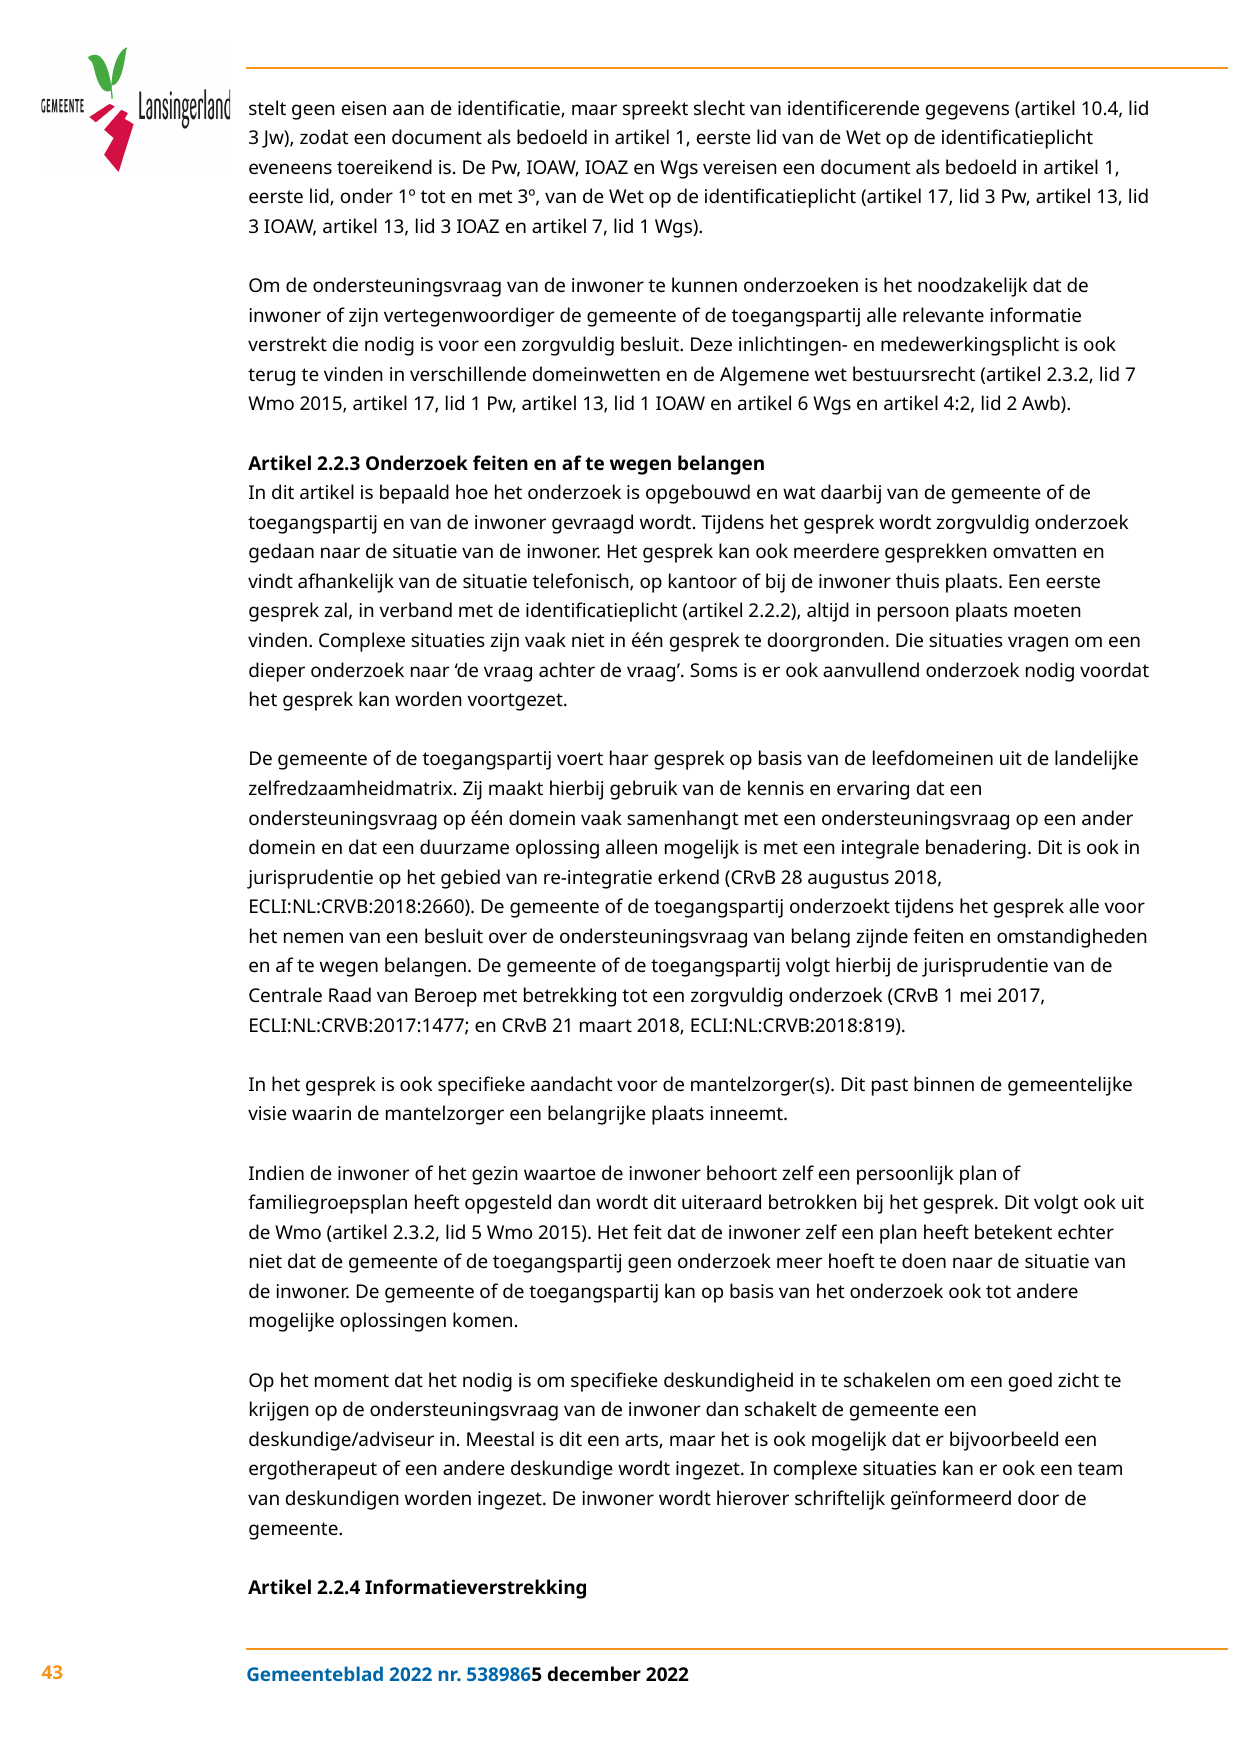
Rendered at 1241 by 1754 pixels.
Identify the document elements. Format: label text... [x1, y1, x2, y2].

text Op het moment dat het nodig is om specifieke deskundigheid in te schakelen om een goed zicht te krijgen op de ondersteuningsvraag van de inwoner dan schakelt de gemeente een deskundige/adviseur in. Meestal is dit een arts, maar het is ook mogelijk dat er bijvoorbeeld een ergotherapeut of een andere deskundige wordt ingezet. In complexe situaties kan er ook een team van deskundigen worden ingezet. De inwoner wordt hierover schriftelijk geïnformeerd door de gemeente. [248, 1367, 1152, 1541]
text Indien de inwoner of het gezin waartoe de inwoner behoort zelf een persoonlijk plan of familiegroepsplan heeft opgesteld dan wordt dit uiteraard betrokken bij het gesprek. Dit volgt ook uit de Wmo (artikel 2.3.2, lid 5 Wmo 2015). Het feit dat de inwoner zelf een plan heeft betekent echter niet dat de gemeente of de toegangspartij geen onderzoek meer hoeft te doen naar de situatie van de inwoner. De gemeente of de toegangspartij kan op basis van het onderzoek ook tot andere mogelijke oplossingen komen. [248, 1160, 1152, 1333]
text In het gesprek is ook specifieke aandacht voor de mantelzorger(s). Dit past binnen de gemeentelijke visie waarin de mantelzorger een belangrijke plaats inneemt. [248, 1071, 1152, 1126]
picture [41, 47, 231, 172]
text Artikel 2.2.4 Informatieverstrekking [248, 1574, 1152, 1600]
text De gemeente of de toegangspartij voert haar gesprek op basis van de leefdomeinen uit de landelijke zelfredzaamheidmatrix. Zij maakt hierbij gebruik van de kennis en ervaring dat een ondersteuningsvraag op één domein vaak samenhangt met een ondersteuningsvraag op een ander domein en dat een duurzame oplossing alleen mogelijk is met een integrale benadering. Dit is ook in jurisprudentie op het gebied van re-integratie erkend (CRvB 28 augustus 2018, ECLI:NL:CRVB:2018:2660). De gemeente of de toegangspartij onderzoekt tijdens het gesprek alle voor het nemen van een besluit over de ondersteuningsvraag van belang zijnde feiten en omstandigheden en af te wegen belangen. De gemeente of de toegangspartij volgt hierbij de jurisprudentie van de Centrale Raad van Beroep met betrekking tot een zorgvuldig onderzoek (CRvB 1 mei 2017, ECLI:NL:CRVB:2017:1477; en CRvB 21 maart 2018, ECLI:NL:CRVB:2018:819). [248, 746, 1152, 1038]
text Om de ondersteuningsvraag van de inwoner te kunnen onderzoeken is het noodzakelijk dat de inwoner of zijn vertegenwoordiger de gemeente of de toegangspartij alle relevante informatie verstrekt die nodig is voor een zorgvuldig besluit. Deze inlichtingen- en medewerkingsplicht is ook terug te vinden in verschillende domeinwetten en de Algemene wet bestuursrecht (artikel 2.3.2, lid 7 Wmo 2015, artikel 17, lid 1 Pw, artikel 13, lid 1 IOAW en artikel 6 Wgs en artikel 4:2, lid 2 Awb). [248, 272, 1152, 416]
text In dit artikel is bepaald hoe het onderzoek is opgebouwd en wat daarbij van de gemeente of de toegangspartij en van de inwoner gevraagd wordt. Tijdens het gesprek wordt zorgvuldig onderzoek gedaan naar de situatie van de inwoner. Het gesprek kan ook meerdere gesprekken omvatten en vindt afhankelijk van de situatie telefonisch, op kantoor of bij de inwoner thuis plaats. Een eerste gesprek zal, in verband met de identificatieplicht (artikel 2.2.2), altijd in persoon plaats moeten vinden. Complexe situaties zijn vaak niet in één gesprek te doorgronden. Die situaties vragen om een dieper onderzoek naar ‘de vraag achter de vraag’. Soms is er ook aanvullend onderzoek nodig voordat het gesprek kan worden voortgezet. [248, 479, 1152, 712]
text Artikel 2.2.3 Onderzoek feiten en af te wegen belangen [248, 450, 1152, 476]
text stelt geen eisen aan de identificatie, maar spreekt slecht van identificerende gegevens (artikel 10.4, lid 3 Jw), zodat een document als bedoeld in artikel 1, eerste lid van de Wet op de identificatieplicht eveneens toereikend is. De Pw, IOAW, IOAZ en Wgs vereisen een document als bedoeld in artikel 1, eerste lid, onder 1º tot en met 3º, van de Wet op de identificatieplicht (artikel 17, lid 3 Pw, artikel 13, lid 3 IOAW, artikel 13, lid 3 IOAZ en artikel 7, lid 1 Wgs). [248, 95, 1152, 239]
